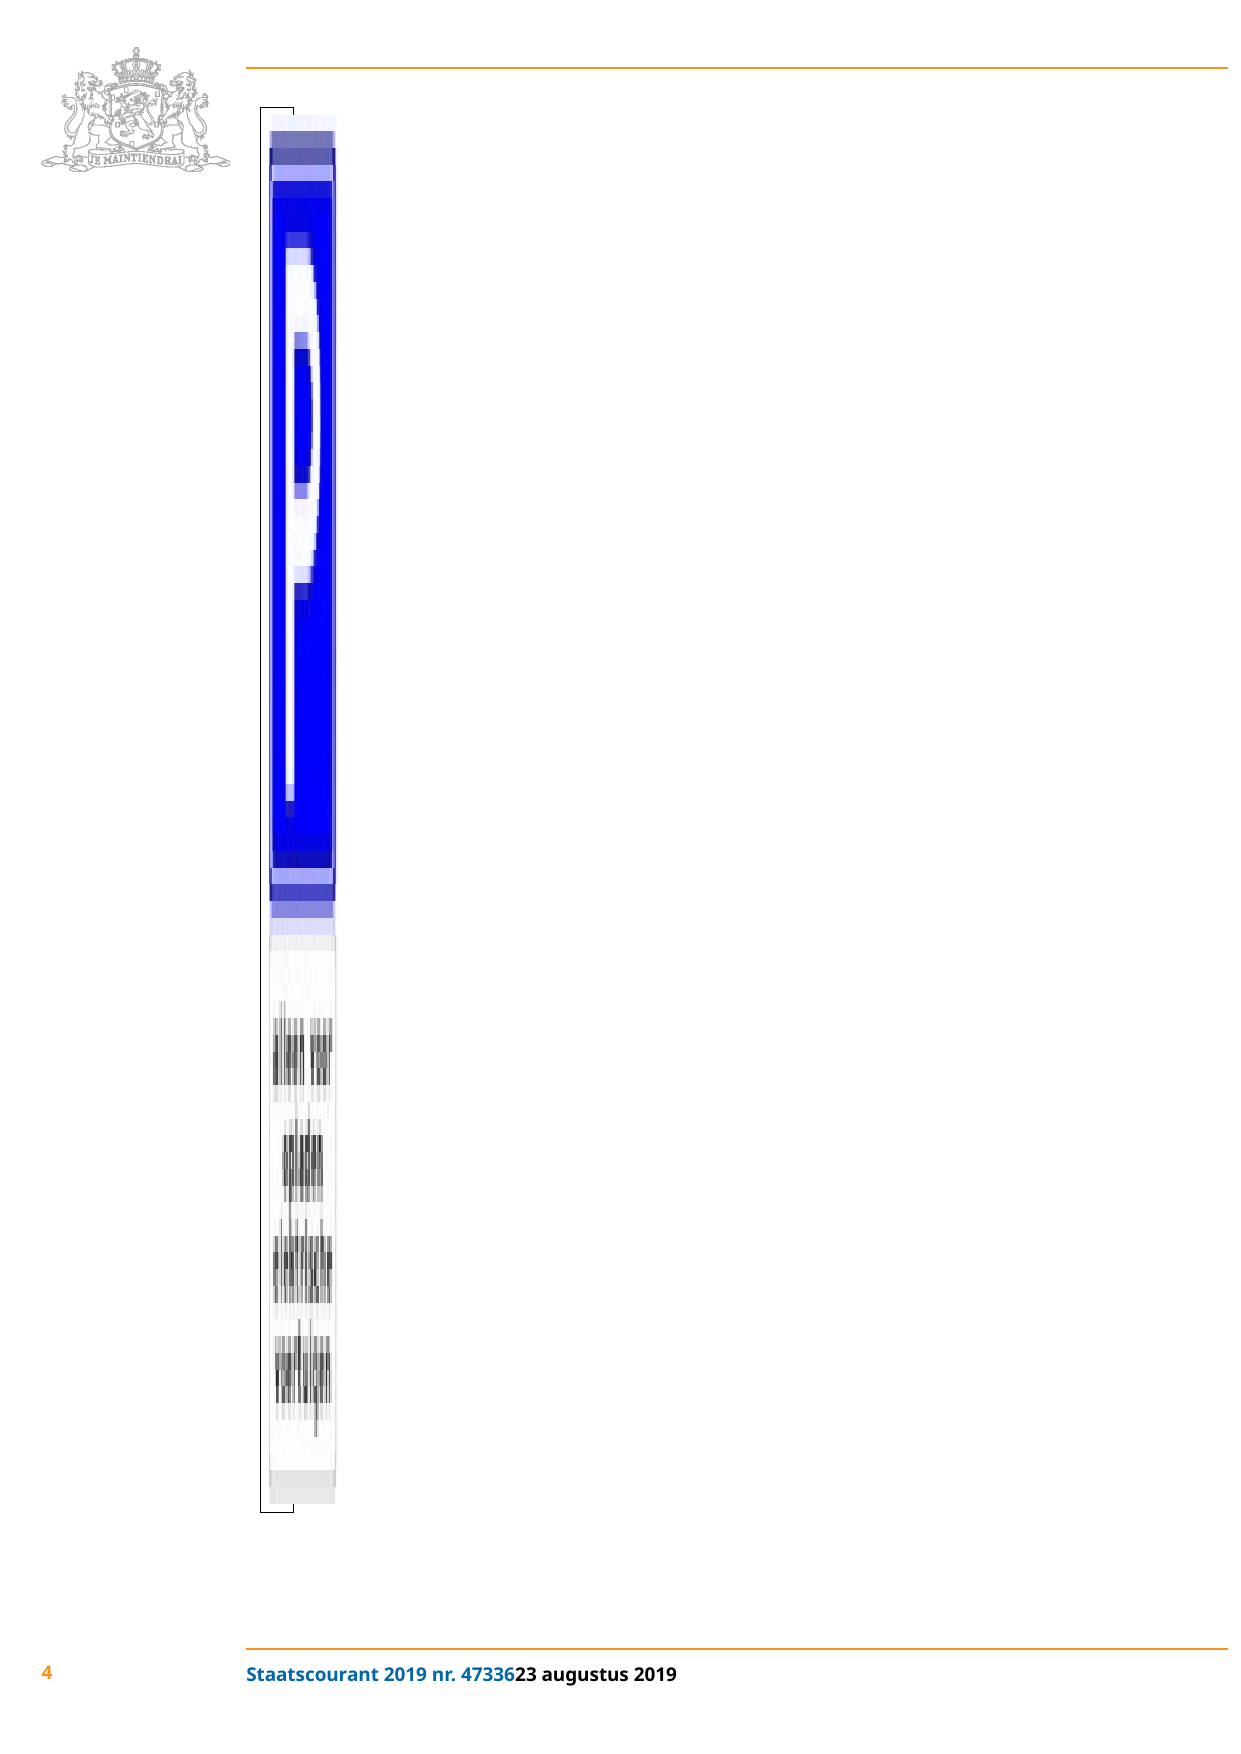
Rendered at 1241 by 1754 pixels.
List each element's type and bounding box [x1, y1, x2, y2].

picture [268, 115, 338, 1504]
picture [41, 47, 231, 172]
